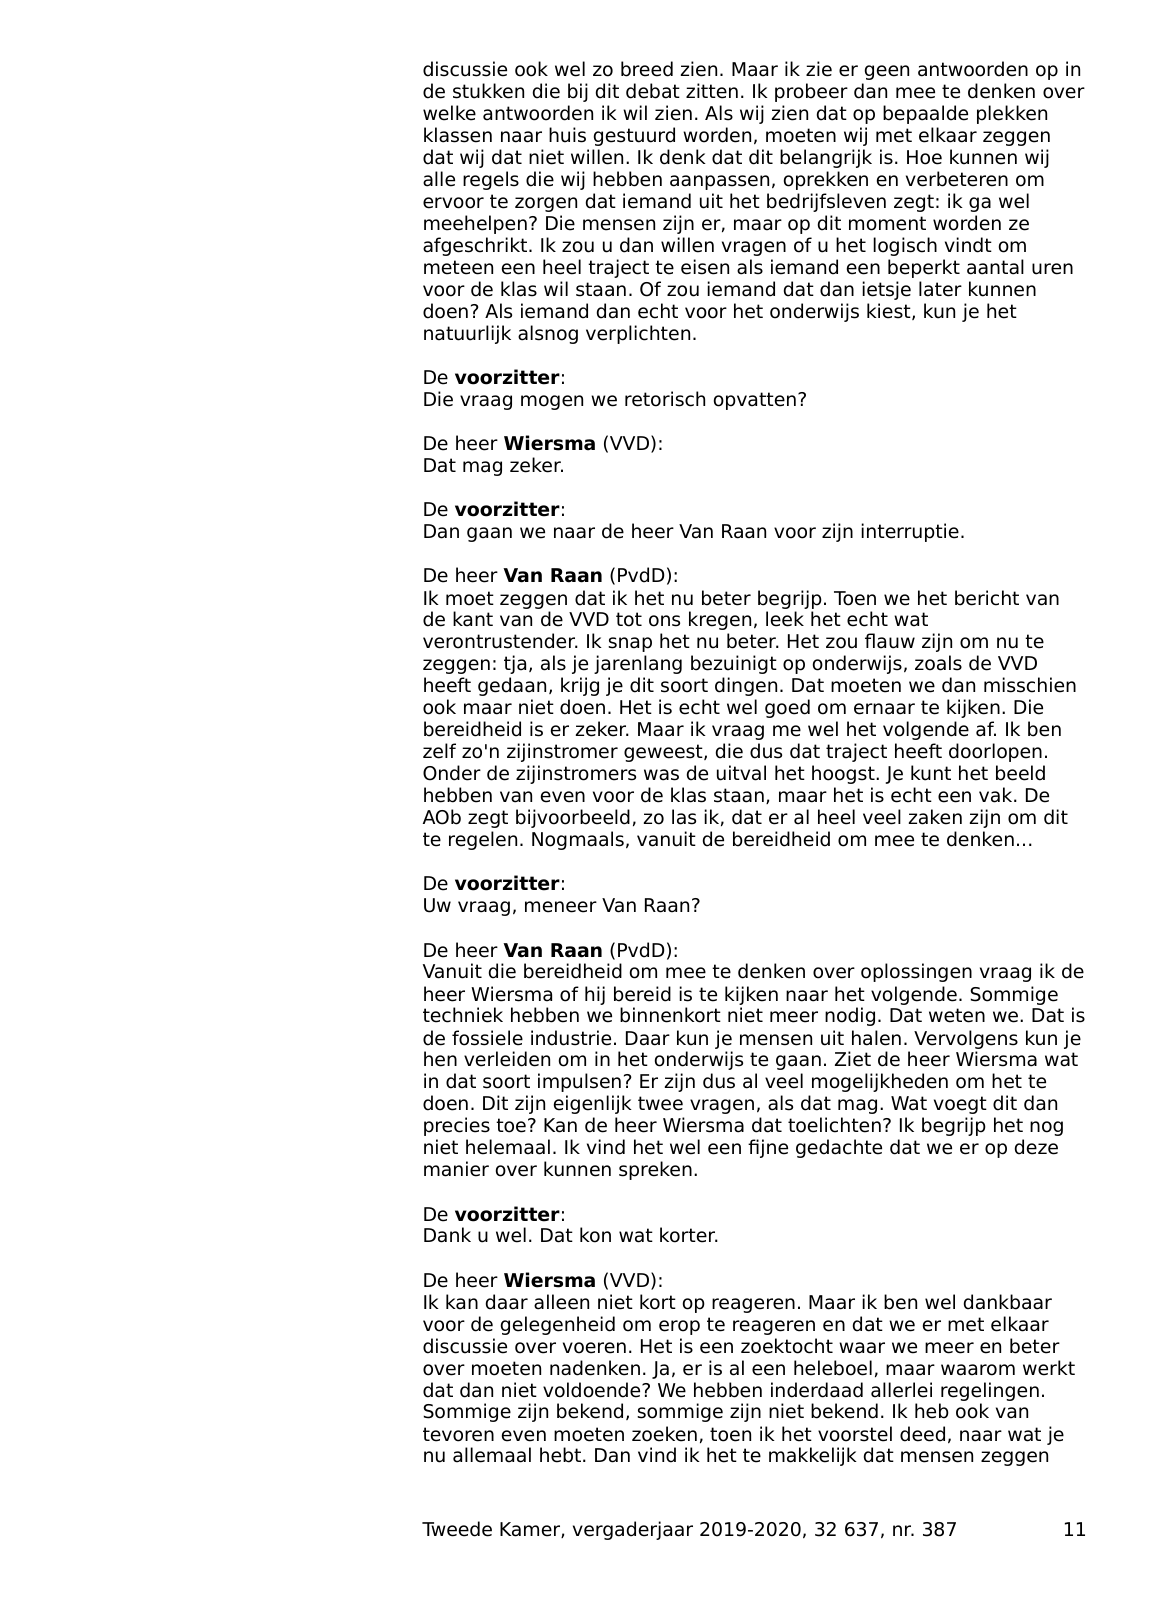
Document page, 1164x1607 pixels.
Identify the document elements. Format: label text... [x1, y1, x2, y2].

text Die vraag mogen we retorisch opvatten? [422, 389, 1087, 411]
text Dank u wel. Dat kon wat korter. [422, 1225, 1087, 1247]
text De voorzitter: [422, 367, 1087, 389]
text De heer Van Raan (PvdD): [422, 565, 1087, 587]
text Dat mag zeker. [422, 455, 1087, 477]
text De voorzitter: [422, 873, 1087, 895]
text De voorzitter: [422, 1203, 1087, 1225]
text discussie ook wel zo breed zien. Maar ik zie er geen antwoorden op in de stukken die bij dit debat zitten. Ik probeer dan mee te denken over welke antwoorden ik wil zien. Als wij zien dat op bepaalde plekken klassen naar huis gestuurd worden, moeten wij met elkaar zeggen dat wij dat niet willen. Ik denk dat dit belangrijk is. Hoe kunnen wij alle regels die wij hebben aanpassen, oprekken en verbeteren om ervoor te zorgen dat iemand uit het bedrijfsleven zegt: ik ga wel meehelpen? Die mensen zijn er, maar op dit moment worden ze afgeschrikt. Ik zou u dan willen vragen of u het logisch vindt om meteen een heel traject te eisen als iemand een beperkt aantal uren voor de klas wil staan. Of zou iemand dat dan ietsje later kunnen doen? Als iemand dan echt voor het onderwijs kiest, kun je het natuurlijk alsnog verplichten. [422, 59, 1087, 345]
text De voorzitter: [422, 499, 1087, 521]
text Dan gaan we naar de heer Van Raan voor zijn interruptie. [422, 521, 1087, 543]
text De heer Wiersma (VVD): [422, 433, 1087, 455]
text Uw vraag, meneer Van Raan? [422, 895, 1087, 917]
text Vanuit die bereidheid om mee te denken over oplossingen vraag ik de heer Wiersma of hij bereid is te kijken naar het volgende. Sommige techniek hebben we binnenkort niet meer nodig. Dat weten we. Dat is de fossiele industrie. Daar kun je mensen uit halen. Vervolgens kun je hen verleiden om in het onderwijs te gaan. Ziet de heer Wiersma wat in dat soort impulsen? Er zijn dus al veel mogelijkheden om het te doen. Dit zijn eigenlijk twee vragen, als dat mag. Wat voegt dit dan precies toe? Kan de heer Wiersma dat toelichten? Ik begrijp het nog niet helemaal. Ik vind het wel een fijne gedachte dat we er op deze manier over kunnen spreken. [422, 961, 1087, 1181]
text De heer Van Raan (PvdD): [422, 939, 1087, 961]
text Ik kan daar alleen niet kort op reageren. Maar ik ben wel dankbaar voor de gelegenheid om erop te reageren en dat we er met elkaar discussie over voeren. Het is een zoektocht waar we meer en beter over moeten nadenken. Ja, er is al een heleboel, maar waarom werkt dat dan niet voldoende? We hebben inderdaad allerlei regelingen. Sommige zijn bekend, sommige zijn niet bekend. Ik heb ook van tevoren even moeten zoeken, toen ik het voorstel deed, naar wat je nu allemaal hebt. Dan vind ik het te makkelijk dat mensen zeggen [422, 1292, 1087, 1467]
text Ik moet zeggen dat ik het nu beter begrijp. Toen we het bericht van de kant van de VVD tot ons kregen, leek het echt wat verontrustender. Ik snap het nu beter. Het zou flauw zijn om nu te zeggen: tja, als je jarenlang bezuinigt op onderwijs, zoals de VVD heeft gedaan, krijg je dit soort dingen. Dat moeten we dan misschien ook maar niet doen. Het is echt wel goed om ernaar te kijken. Die bereidheid is er zeker. Maar ik vraag me wel het volgende af. Ik ben zelf zo'n zijinstromer geweest, die dus dat traject heeft doorlopen. Onder de zijinstromers was de uitval het hoogst. Je kunt het beeld hebben van even voor de klas staan, maar het is echt een vak. De AOb zegt bijvoorbeeld, zo las ik, dat er al heel veel zaken zijn om dit te regelen. Nogmaals, vanuit de bereidheid om mee te denken... [422, 587, 1087, 851]
text De heer Wiersma (VVD): [422, 1269, 1087, 1292]
